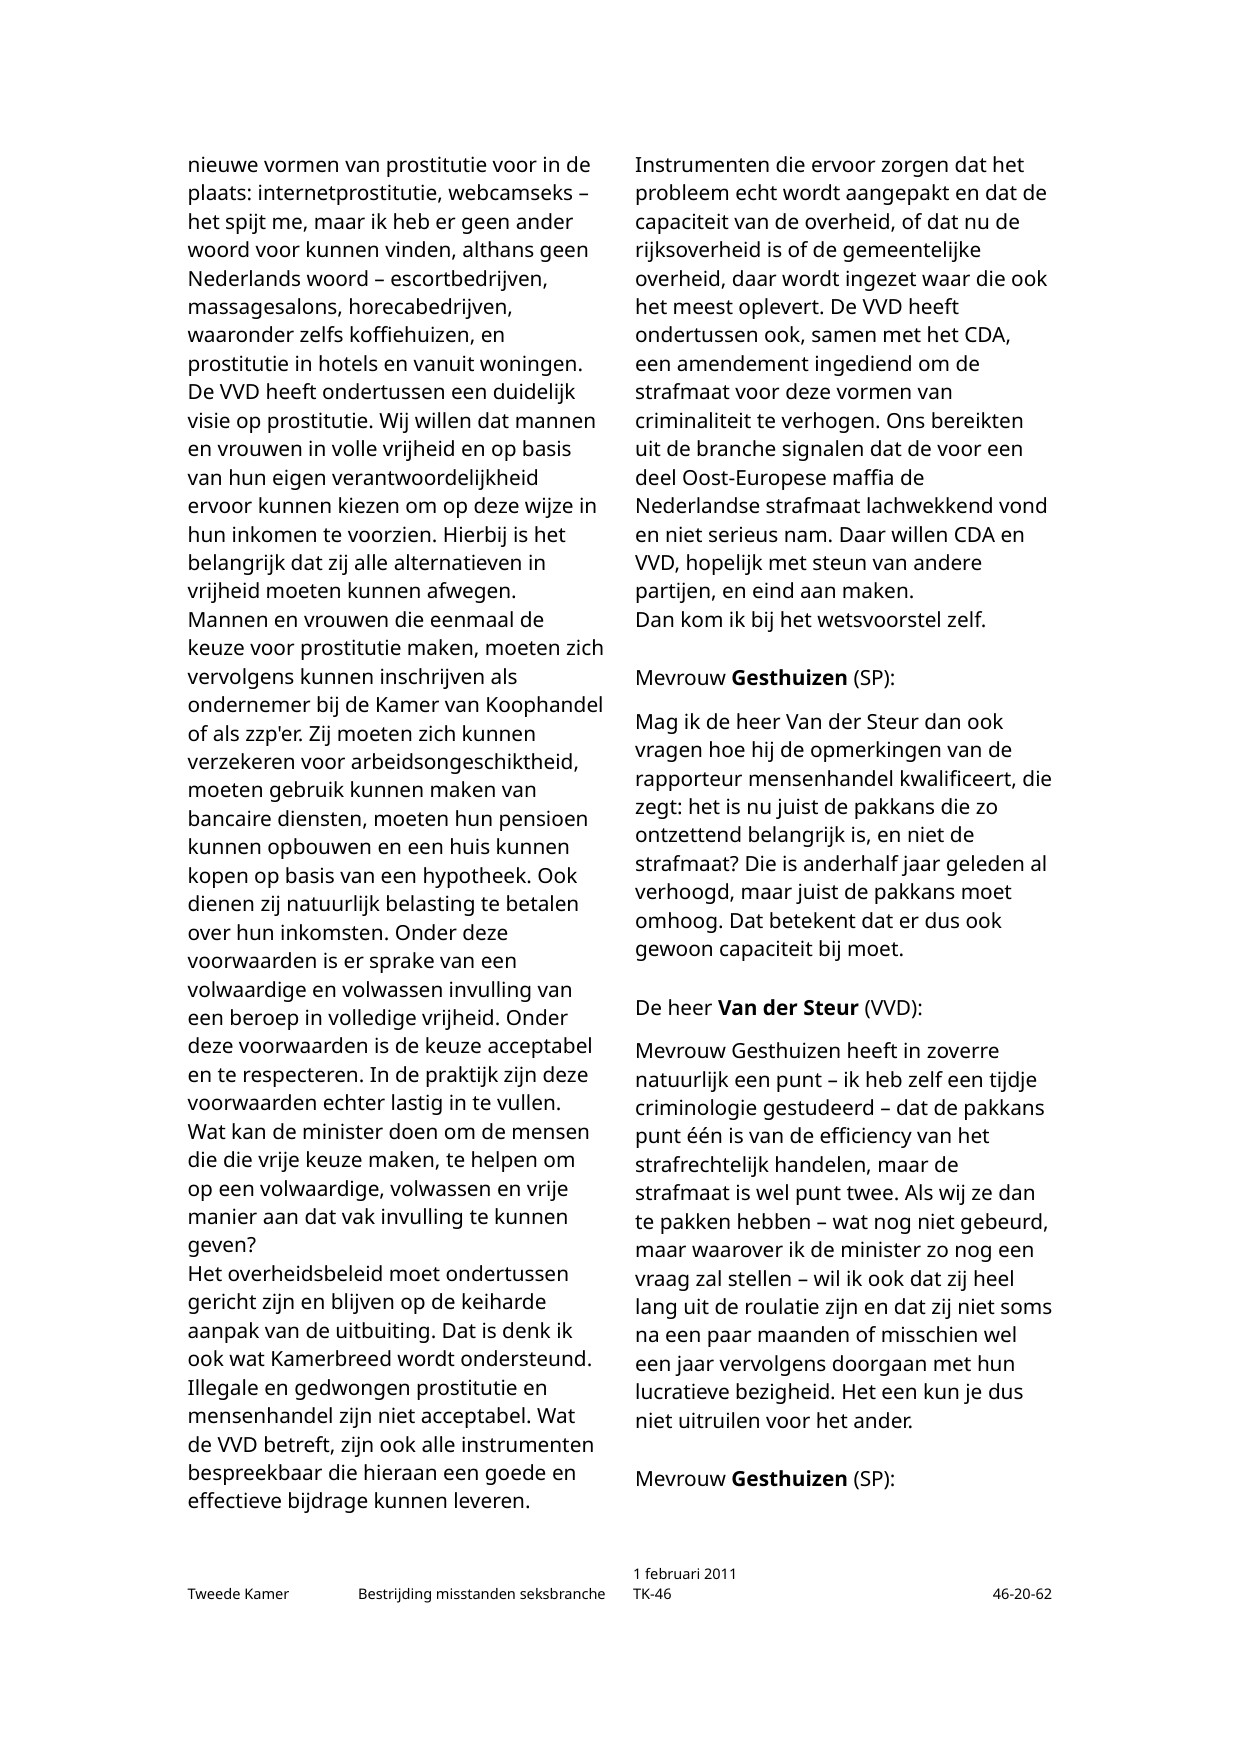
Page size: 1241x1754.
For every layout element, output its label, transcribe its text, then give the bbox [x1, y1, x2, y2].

text Het overheidsbeleid moet ondertussen gericht zijn en blijven op de keiharde aanpak van de uitbuiting. Dat is denk ik ook wat Kamerbreed wordt ondersteund. Illegale en gedwongen prostitutie en mensenhandel zijn niet acceptabel. Wat de VVD betreft, zijn ook alle instrumenten bespreekbaar die hieraan een goede en effectieve bijdrage kunnen leveren. [187, 1259, 605, 1515]
text Instrumenten die ervoor zorgen dat het probleem echt wordt aangepakt en dat de capaciteit van de overheid, of dat nu de rijksoverheid is of de gemeentelijke overheid, daar wordt ingezet waar die ook het meest oplevert. De VVD heeft ondertussen ook, samen met het CDA, een amendement ingediend om de strafmaat voor deze vormen van criminaliteit te verhogen. Ons bereikten uit de branche signalen dat de voor een deel Oost-Europese maffia de Nederlandse strafmaat lachwekkend vond en niet serieus nam. Daar willen CDA en VVD, hopelijk met steun van andere partijen, en eind aan maken. [635, 150, 1053, 605]
text Mevrouw Gesthuizen (SP): [635, 663, 1053, 692]
text nieuwe vormen van prostitutie voor in de plaats: internetprostitutie, webcamseks – het spijt me, maar ik heb er geen ander woord voor kunnen vinden, althans geen Nederlands woord – escortbedrijven, massagesalons, horecabedrijven, waaronder zelfs koffiehuizen, en prostitutie in hotels en vanuit woningen. De VVD heeft ondertussen een duidelijk visie op prostitutie. Wij willen dat mannen en vrouwen in volle vrijheid en op basis van hun eigen verantwoordelijkheid ervoor kunnen kiezen om op deze wijze in hun inkomen te voorzien. Hierbij is het belangrijk dat zij alle alternatieven in vrijheid moeten kunnen afwegen. [187, 150, 605, 605]
text Dan kom ik bij het wetsvoorstel zelf. [635, 605, 1053, 633]
text De heer Van der Steur (VVD): [635, 993, 1053, 1021]
text Mevrouw Gesthuizen heeft in zoverre natuurlijk een punt – ik heb zelf een tijdje criminologie gestudeerd – dat de pakkans punt één is van de efficiency van het strafrechtelijk handelen, maar de strafmaat is wel punt twee. Als wij ze dan te pakken hebben – wat nog niet gebeurd, maar waarover ik de minister zo nog een vraag zal stellen – wil ik ook dat zij heel lang uit de roulatie zijn en dat zij niet soms na een paar maanden of misschien wel een jaar vervolgens doorgaan met hun lucratieve bezigheid. Het een kun je dus niet uitruilen voor het ander. [635, 1036, 1053, 1434]
text Mannen en vrouwen die eenmaal de keuze voor prostitutie maken, moeten zich vervolgens kunnen inschrijven als ondernemer bij de Kamer van Koophandel of als zzp'er. Zij moeten zich kunnen verzekeren voor arbeidsongeschiktheid, moeten gebruik kunnen maken van bancaire diensten, moeten hun pensioen kunnen opbouwen en een huis kunnen kopen op basis van een hypotheek. Ook dienen zij natuurlijk belasting te betalen over hun inkomsten. Onder deze voorwaarden is er sprake van een volwaardige en volwassen invulling van een beroep in volledige vrijheid. Onder deze voorwaarden is de keuze acceptabel en te respecteren. In de praktijk zijn deze voorwaarden echter lastig in te vullen. Wat kan de minister doen om de mensen die die vrije keuze maken, te helpen om op een volwaardige, volwassen en vrije manier aan dat vak invulling te kunnen geven? [187, 605, 605, 1259]
text Mevrouw Gesthuizen (SP): [635, 1464, 1053, 1493]
text Mag ik de heer Van der Steur dan ook vragen hoe hij de opmerkingen van de rapporteur mensenhandel kwalificeert, die zegt: het is nu juist de pakkans die zo ontzettend belangrijk is, en niet de strafmaat? Die is anderhalf jaar geleden al verhoogd, maar juist de pakkans moet omhoog. Dat betekent dat er dus ook gewoon capaciteit bij moet. [635, 707, 1053, 963]
